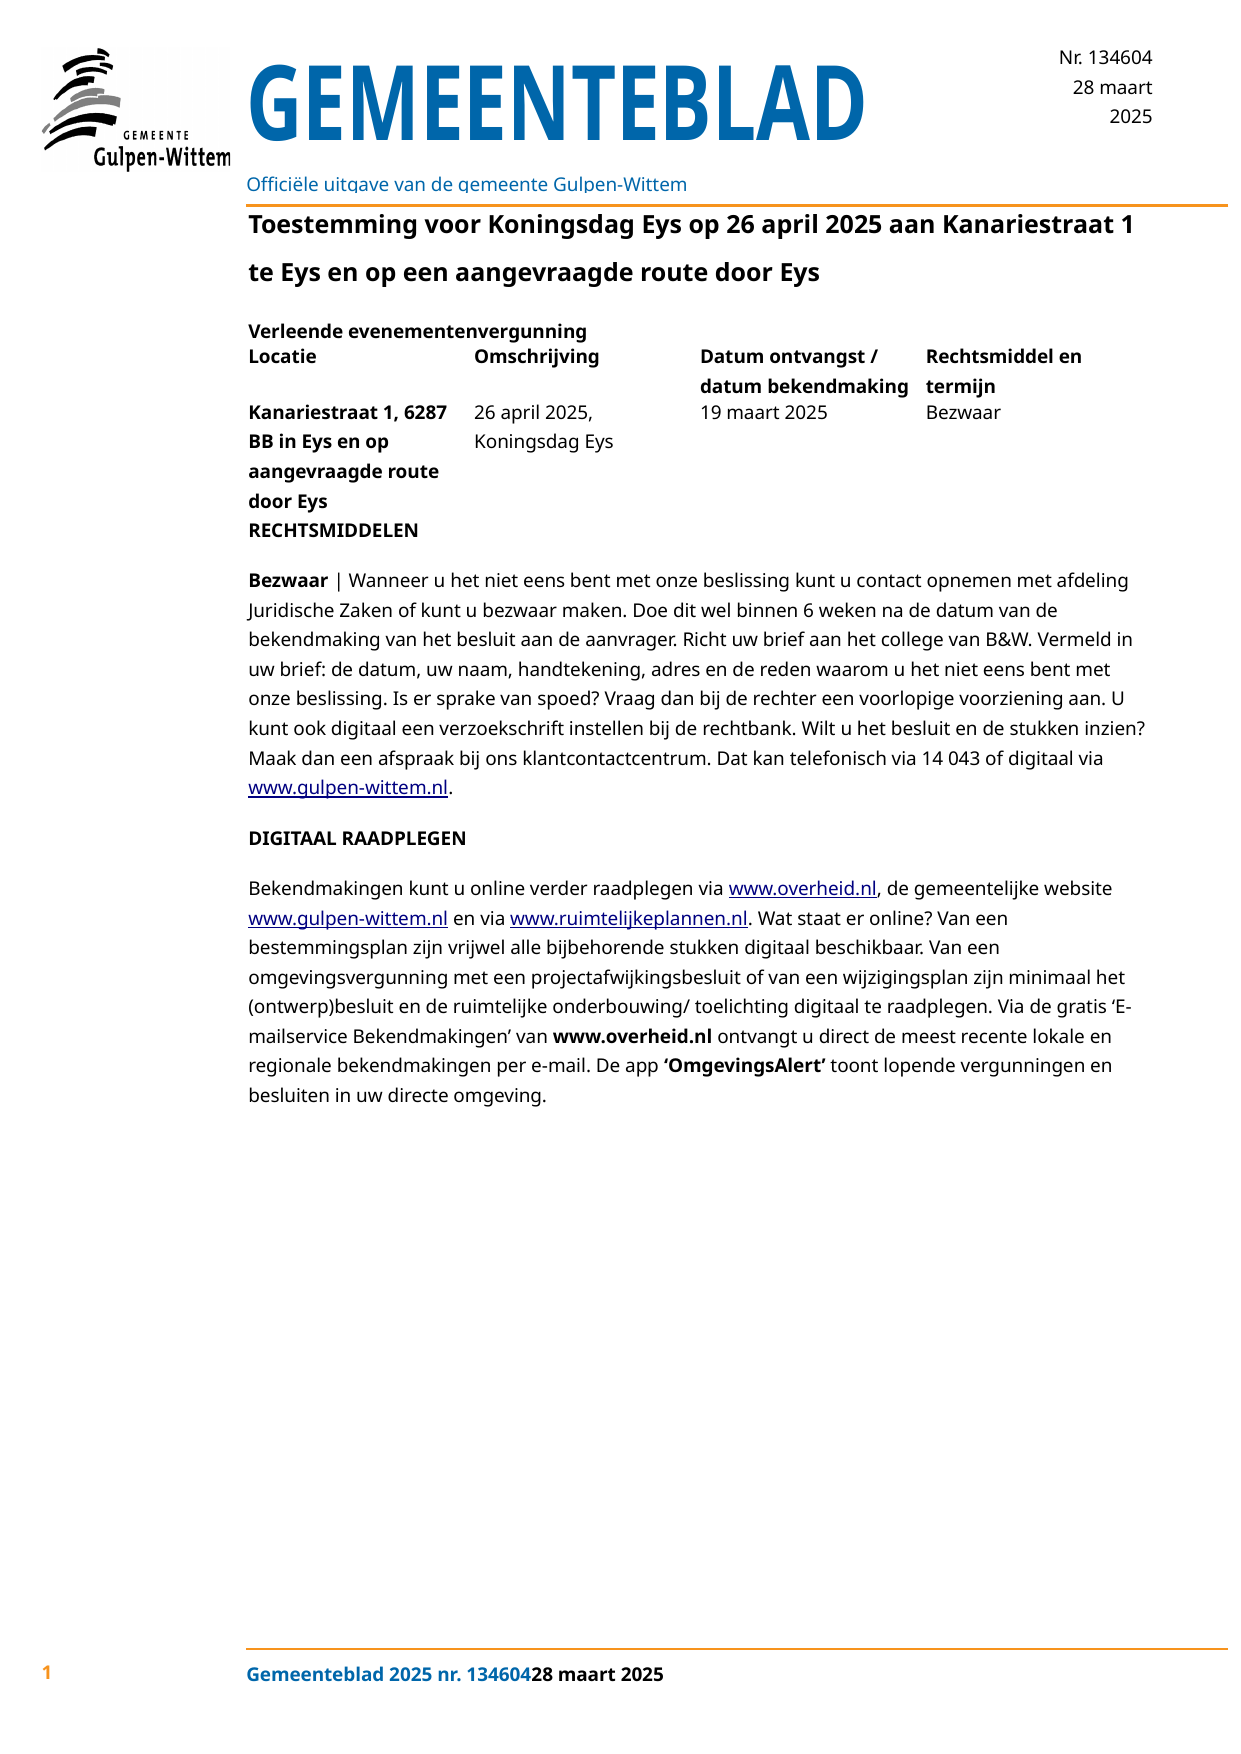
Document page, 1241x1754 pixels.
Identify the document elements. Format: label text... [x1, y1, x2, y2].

text Bezwaar | Wanneer u het niet eens bent met onze beslissing kunt u contact opnemen met afdeling Juridische Zaken of kunt u bezwaar maken. Doe dit wel binnen 6 weken na de datum van de bekendmaking van het besluit aan de aanvrager. Richt uw brief aan het college van B&W. Vermeld in uw brief: de datum, uw naam, handtekening, adres en de reden waarom u het niet eens bent met onze beslissing. Is er sprake van spoed? Vraag dan bij de rechter een voorlopige voorziening aan. U kunt ook digitaal een verzoekschrift instellen bij de rechtbank. Wilt u het besluit en de stukken inzien? Maak dan een afspraak bij ons klantcontactcentrum. Dat kan telefonisch via 14 043 of digitaal via www.gulpen-wittem.nl. [248, 567, 1152, 800]
picture [41, 47, 231, 172]
text Toestemming voor Koningsdag Eys op 26 april 2025 aan Kanariestraat 1 te Eys en op een aangevraagde route door Eys [248, 207, 1152, 288]
table_cell Datum ontvangst / datum bekendmaking [700, 344, 926, 399]
table_cell 26 april 2025, Koningsdag Eys [474, 399, 700, 513]
table_cell Kanariestraat 1, 6287 BB in Eys en op aangevraagde route door Eys [248, 399, 474, 513]
text RECHTSMIDDELEN [248, 517, 1152, 542]
table_cell Locatie [248, 344, 474, 399]
table_header Verleende evenementenvergunning [248, 318, 1152, 344]
table_cell Omschrijving [474, 344, 700, 399]
table_cell 19 maart 2025 [700, 399, 926, 513]
table_cell Bezwaar [926, 399, 1152, 513]
table_cell Rechtsmiddel en termijn [926, 344, 1152, 399]
text DIGITAAL RAADPLEGEN [248, 825, 1152, 850]
text Bekendmakingen kunt u online verder raadplegen via www.overheid.nl, de gemeentelijke website www.gulpen-wittem.nl en via www.ruimtelijkeplannen.nl. Wat staat er online? Van een bestemmingsplan zijn vrijwel alle bijbehorende stukken digitaal beschikbaar. Van een omgevingsvergunning met een projectafwijkingsbesluit of van een wijzigingsplan zijn minimaal het (ontwerp)besluit en de ruimtelijke onderbouwing/ toelichting digitaal te raadplegen. Via de gratis ‘E-mailservice Bekendmakingen’ van www.overheid.nl ontvangt u direct de meest recente lokale en regionale bekendmakingen per e-mail. De app ‘OmgevingsAlert’ toont lopende vergunningen en besluiten in uw directe omgeving. [248, 875, 1152, 1108]
